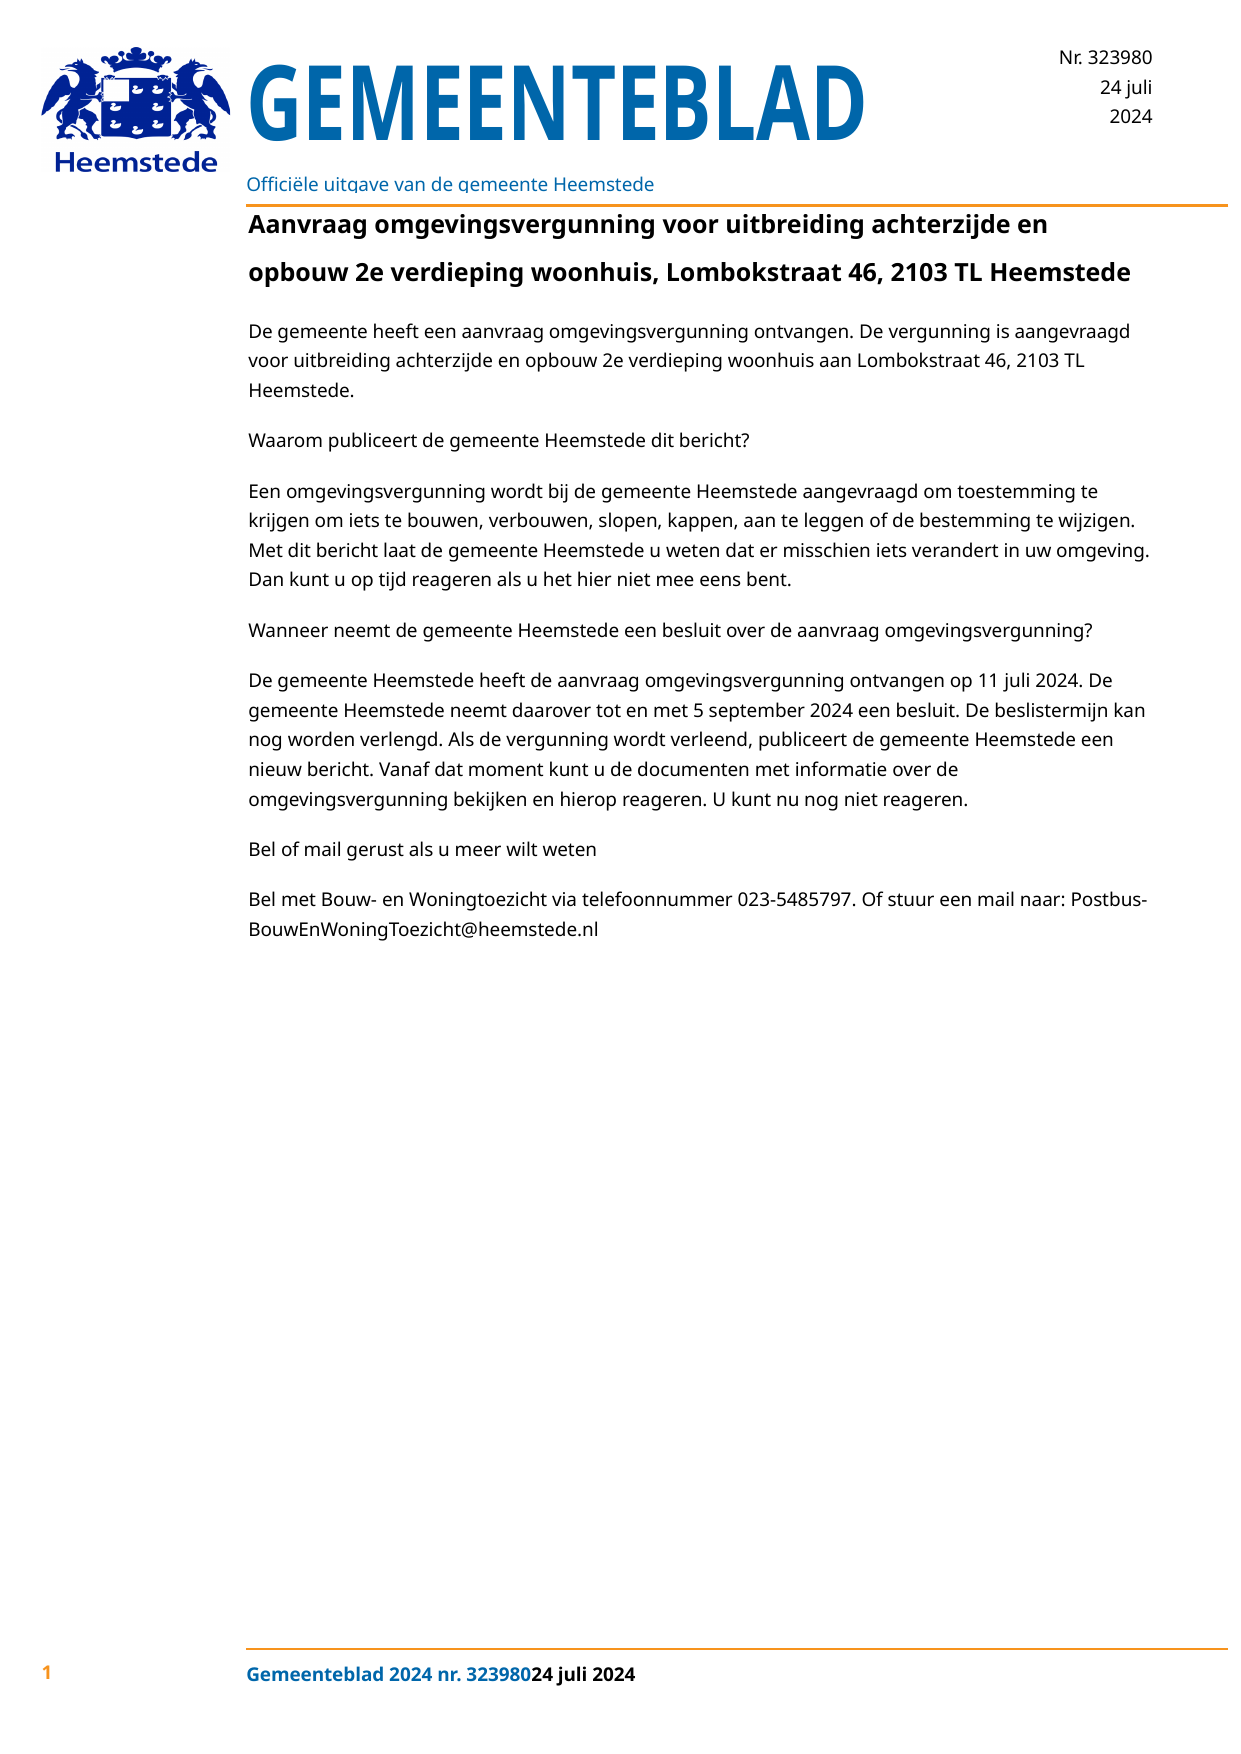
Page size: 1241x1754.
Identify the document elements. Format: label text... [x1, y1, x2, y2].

text De gemeente Heemstede heeft de aanvraag omgevingsvergunning ontvangen op 11 juli 2024. De gemeente Heemstede neemt daarover tot en met 5 september 2024 een besluit. De beslistermijn kan nog worden verlengd. Als de vergunning wordt verleend, publiceert de gemeente Heemstede een nieuw bericht. Vanaf dat moment kunt u de documenten met informatie over de omgevingsvergunning bekijken en hierop reageren. U kunt nu nog niet reageren. [248, 667, 1152, 812]
text Aanvraag omgevingsvergunning voor uitbreiding achterzijde en opbouw 2e verdieping woonhuis, Lombokstraat 46, 2103 TL Heemstede [248, 207, 1152, 288]
picture [41, 47, 231, 172]
text Wanneer neemt de gemeente Heemstede een besluit over de aanvraag omgevingsvergunning? [248, 617, 1152, 643]
text De gemeente heeft een aanvraag omgevingsvergunning ontvangen. De vergunning is aangevraagd voor uitbreiding achterzijde en opbouw 2e verdieping woonhuis aan Lombokstraat 46, 2103 TL Heemstede. [248, 318, 1152, 403]
text Waarom publiceert de gemeente Heemstede dit bericht? [248, 427, 1152, 453]
text Een omgevingsvergunning wordt bij de gemeente Heemstede aangevraagd om toestemming te krijgen om iets te bouwen, verbouwen, slopen, kappen, aan te leggen of de bestemming te wijzigen. Met dit bericht laat de gemeente Heemstede u weten dat er misschien iets verandert in uw omgeving. Dan kunt u op tijd reageren als u het hier niet mee eens bent. [248, 478, 1152, 592]
text Bel of mail gerust als u meer wilt weten [248, 836, 1152, 862]
text Bel met Bouw- en Woningtoezicht via telefoonnummer 023-5485797. Of stuur een mail naar: Postbus-BouwEnWoningToezicht@heemstede.nl [248, 887, 1152, 942]
